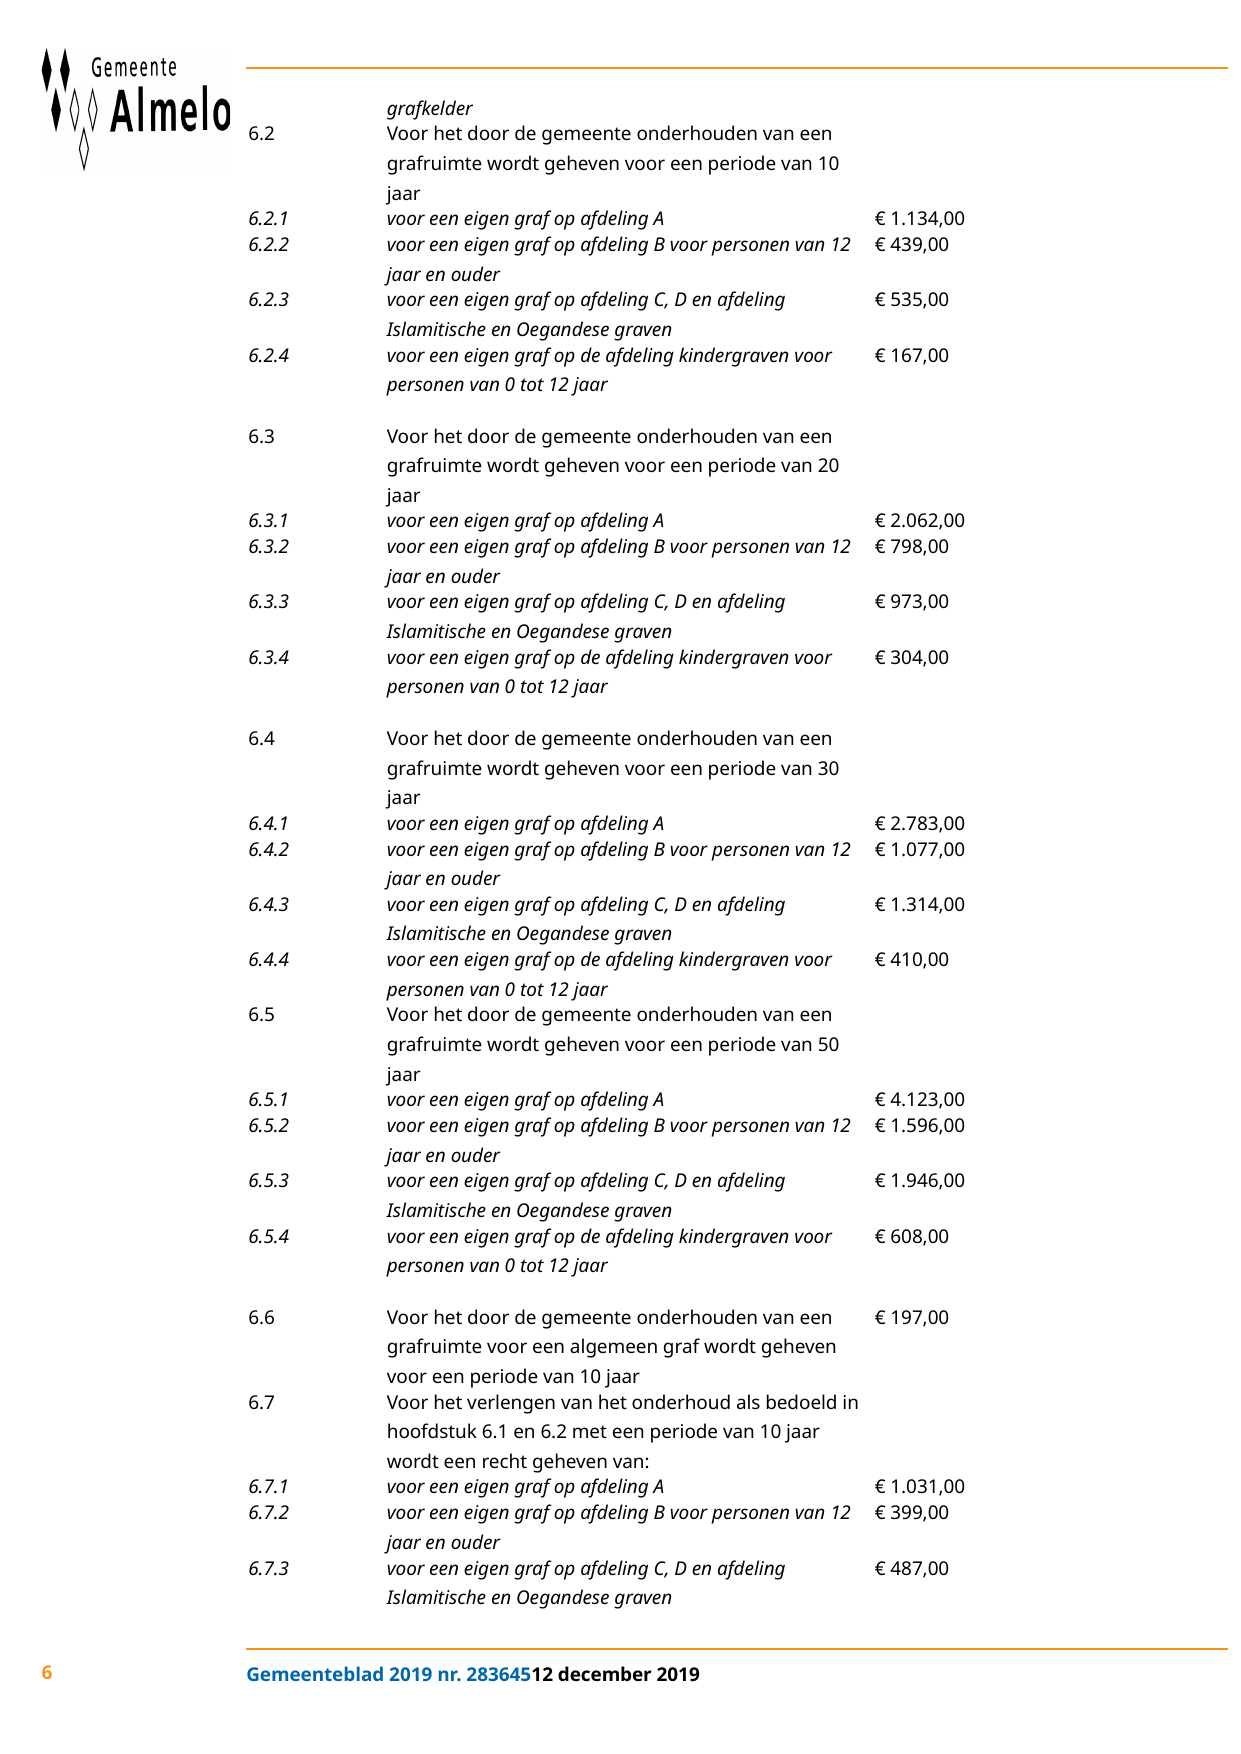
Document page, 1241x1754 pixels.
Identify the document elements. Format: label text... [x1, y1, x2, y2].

table_cell € 399,00 [875, 1500, 1013, 1555]
table_cell [1013, 946, 1152, 1002]
table_cell 6.3 [248, 423, 387, 508]
table_cell [1013, 231, 1152, 286]
table_cell 6.5.4 [248, 1223, 387, 1278]
table_cell € 1.134,00 [875, 205, 1013, 231]
table_cell 6.5.3 [248, 1168, 387, 1223]
table_cell € 410,00 [875, 946, 1013, 1002]
table_cell Voor het door de gemeente onderhouden van een grafruimte wordt geheven voor een periode van 20 jaar [387, 423, 874, 508]
table_cell 6.3.3 [248, 589, 387, 644]
table_cell [1013, 1474, 1152, 1499]
table_cell 6.7 [248, 1389, 387, 1474]
table_cell voor een eigen graf op afdeling B voor personen van 12 jaar en ouder [387, 534, 874, 589]
table_cell 6.6 [248, 1304, 387, 1389]
table_cell [387, 397, 874, 423]
table_cell [875, 423, 1013, 508]
table_cell 6.3.4 [248, 644, 387, 699]
table_cell [875, 397, 1013, 423]
table_cell voor een eigen graf op de afdeling kindergraven voor personen van 0 tot 12 jaar [387, 946, 874, 1002]
table_cell [1013, 891, 1152, 946]
table_cell € 197,00 [875, 1304, 1013, 1389]
table_cell 6.4.2 [248, 836, 387, 891]
table_cell 6.7.2 [248, 1500, 387, 1555]
table_cell € 167,00 [875, 342, 1013, 397]
table_cell € 1.946,00 [875, 1168, 1013, 1223]
table_cell [248, 1278, 387, 1304]
table_cell voor een eigen graf op de afdeling kindergraven voor personen van 0 tot 12 jaar [387, 644, 874, 699]
table_cell [1013, 644, 1152, 699]
table_cell € 2.062,00 [875, 508, 1013, 533]
table_cell [1013, 423, 1152, 508]
table_cell [875, 699, 1013, 725]
table_cell [1013, 286, 1152, 342]
table_cell € 4.123,00 [875, 1087, 1013, 1112]
table_cell € 535,00 [875, 286, 1013, 342]
picture [41, 47, 231, 172]
table_cell € 487,00 [875, 1555, 1013, 1610]
table_cell € 1.596,00 [875, 1112, 1013, 1168]
table_cell [1013, 1555, 1152, 1610]
table_cell [1013, 1168, 1152, 1223]
table_cell voor een eigen graf op afdeling C, D en afdeling Islamitische en Oegandese graven [387, 891, 874, 946]
table_cell 6.2.1 [248, 205, 387, 231]
table_cell [387, 1278, 874, 1304]
table_cell [1013, 725, 1152, 810]
table_cell € 2.783,00 [875, 810, 1013, 836]
table_cell 6.2.2 [248, 231, 387, 286]
table_cell 6.2 [248, 121, 387, 205]
table_cell voor een eigen graf op afdeling B voor personen van 12 jaar en ouder [387, 1112, 874, 1168]
table_cell 6.4.4 [248, 946, 387, 1002]
table_cell [875, 725, 1013, 810]
table_cell [875, 1278, 1013, 1304]
table_cell 6.4.3 [248, 891, 387, 946]
table_cell [1013, 508, 1152, 533]
table_cell € 1.077,00 [875, 836, 1013, 891]
table_cell voor een eigen graf op afdeling C, D en afdeling Islamitische en Oegandese graven [387, 1168, 874, 1223]
table_cell [1013, 810, 1152, 836]
table_cell € 304,00 [875, 644, 1013, 699]
table_cell [1013, 1389, 1152, 1474]
table_cell € 439,00 [875, 231, 1013, 286]
table_cell Voor het door de gemeente onderhouden van een grafruimte voor een algemeen graf wordt geheven voor een periode van 10 jaar [387, 1304, 874, 1389]
table_cell voor een eigen graf op afdeling A [387, 1474, 874, 1499]
table_cell voor een eigen graf op afdeling B voor personen van 12 jaar en ouder [387, 1500, 874, 1555]
table_cell 6.4.1 [248, 810, 387, 836]
table_cell 6.2.4 [248, 342, 387, 397]
table_cell Voor het door de gemeente onderhouden van een grafruimte wordt geheven voor een periode van 10 jaar [387, 121, 874, 205]
table_cell [1013, 95, 1152, 121]
table_cell € 1.031,00 [875, 1474, 1013, 1499]
table_cell [1013, 342, 1152, 397]
table_cell voor een eigen graf op afdeling C, D en afdeling Islamitische en Oegandese graven [387, 1555, 874, 1610]
table_cell Voor het verlengen van het onderhoud als bedoeld in hoofdstuk 6.1 en 6.2 met een periode van 10 jaar wordt een recht geheven van: [387, 1389, 874, 1474]
table_cell € 798,00 [875, 534, 1013, 589]
table_cell voor een eigen graf op afdeling B voor personen van 12 jaar en ouder [387, 836, 874, 891]
table_cell [875, 1389, 1013, 1474]
table_cell [248, 397, 387, 423]
table_cell € 973,00 [875, 589, 1013, 644]
table_cell 6.5.1 [248, 1087, 387, 1112]
table_cell 6.7.1 [248, 1474, 387, 1499]
table_cell 6.2.3 [248, 286, 387, 342]
table_cell [1013, 205, 1152, 231]
table_cell 6.5 [248, 1002, 387, 1087]
table_cell Voor het door de gemeente onderhouden van een grafruimte wordt geheven voor een periode van 50 jaar [387, 1002, 874, 1087]
table_cell [387, 699, 874, 725]
table_cell 6.3.2 [248, 534, 387, 589]
table_cell voor een eigen graf op afdeling A [387, 205, 874, 231]
table_cell [1013, 589, 1152, 644]
table_cell grafkelder [387, 95, 874, 121]
table_cell [1013, 1087, 1152, 1112]
table_cell voor een eigen graf op de afdeling kindergraven voor personen van 0 tot 12 jaar [387, 342, 874, 397]
table_cell 6.7.3 [248, 1555, 387, 1610]
table_cell 6.5.2 [248, 1112, 387, 1168]
table_cell voor een eigen graf op afdeling C, D en afdeling Islamitische en Oegandese graven [387, 589, 874, 644]
table_cell € 1.314,00 [875, 891, 1013, 946]
table_cell [248, 95, 387, 121]
table_cell € 608,00 [875, 1223, 1013, 1278]
table_cell [1013, 1304, 1152, 1389]
table_cell voor een eigen graf op afdeling A [387, 508, 874, 533]
table_cell 6.3.1 [248, 508, 387, 533]
table_cell [1013, 1223, 1152, 1278]
table_cell [875, 95, 1013, 121]
table_cell [1013, 397, 1152, 423]
table_cell [248, 699, 387, 725]
table_cell [1013, 1112, 1152, 1168]
table_cell [875, 121, 1013, 205]
table_cell [1013, 699, 1152, 725]
table_cell [1013, 121, 1152, 205]
table_cell voor een eigen graf op afdeling B voor personen van 12 jaar en ouder [387, 231, 874, 286]
table_cell [1013, 1002, 1152, 1087]
table_cell [1013, 534, 1152, 589]
table_cell voor een eigen graf op afdeling C, D en afdeling Islamitische en Oegandese graven [387, 286, 874, 342]
table_cell Voor het door de gemeente onderhouden van een grafruimte wordt geheven voor een periode van 30 jaar [387, 725, 874, 810]
table_cell voor een eigen graf op afdeling A [387, 810, 874, 836]
table_cell [1013, 1278, 1152, 1304]
table_cell voor een eigen graf op de afdeling kindergraven voor personen van 0 tot 12 jaar [387, 1223, 874, 1278]
table_cell [1013, 1500, 1152, 1555]
table_cell [1013, 836, 1152, 891]
table_cell [875, 1002, 1013, 1087]
table_cell voor een eigen graf op afdeling A [387, 1087, 874, 1112]
table_cell 6.4 [248, 725, 387, 810]
